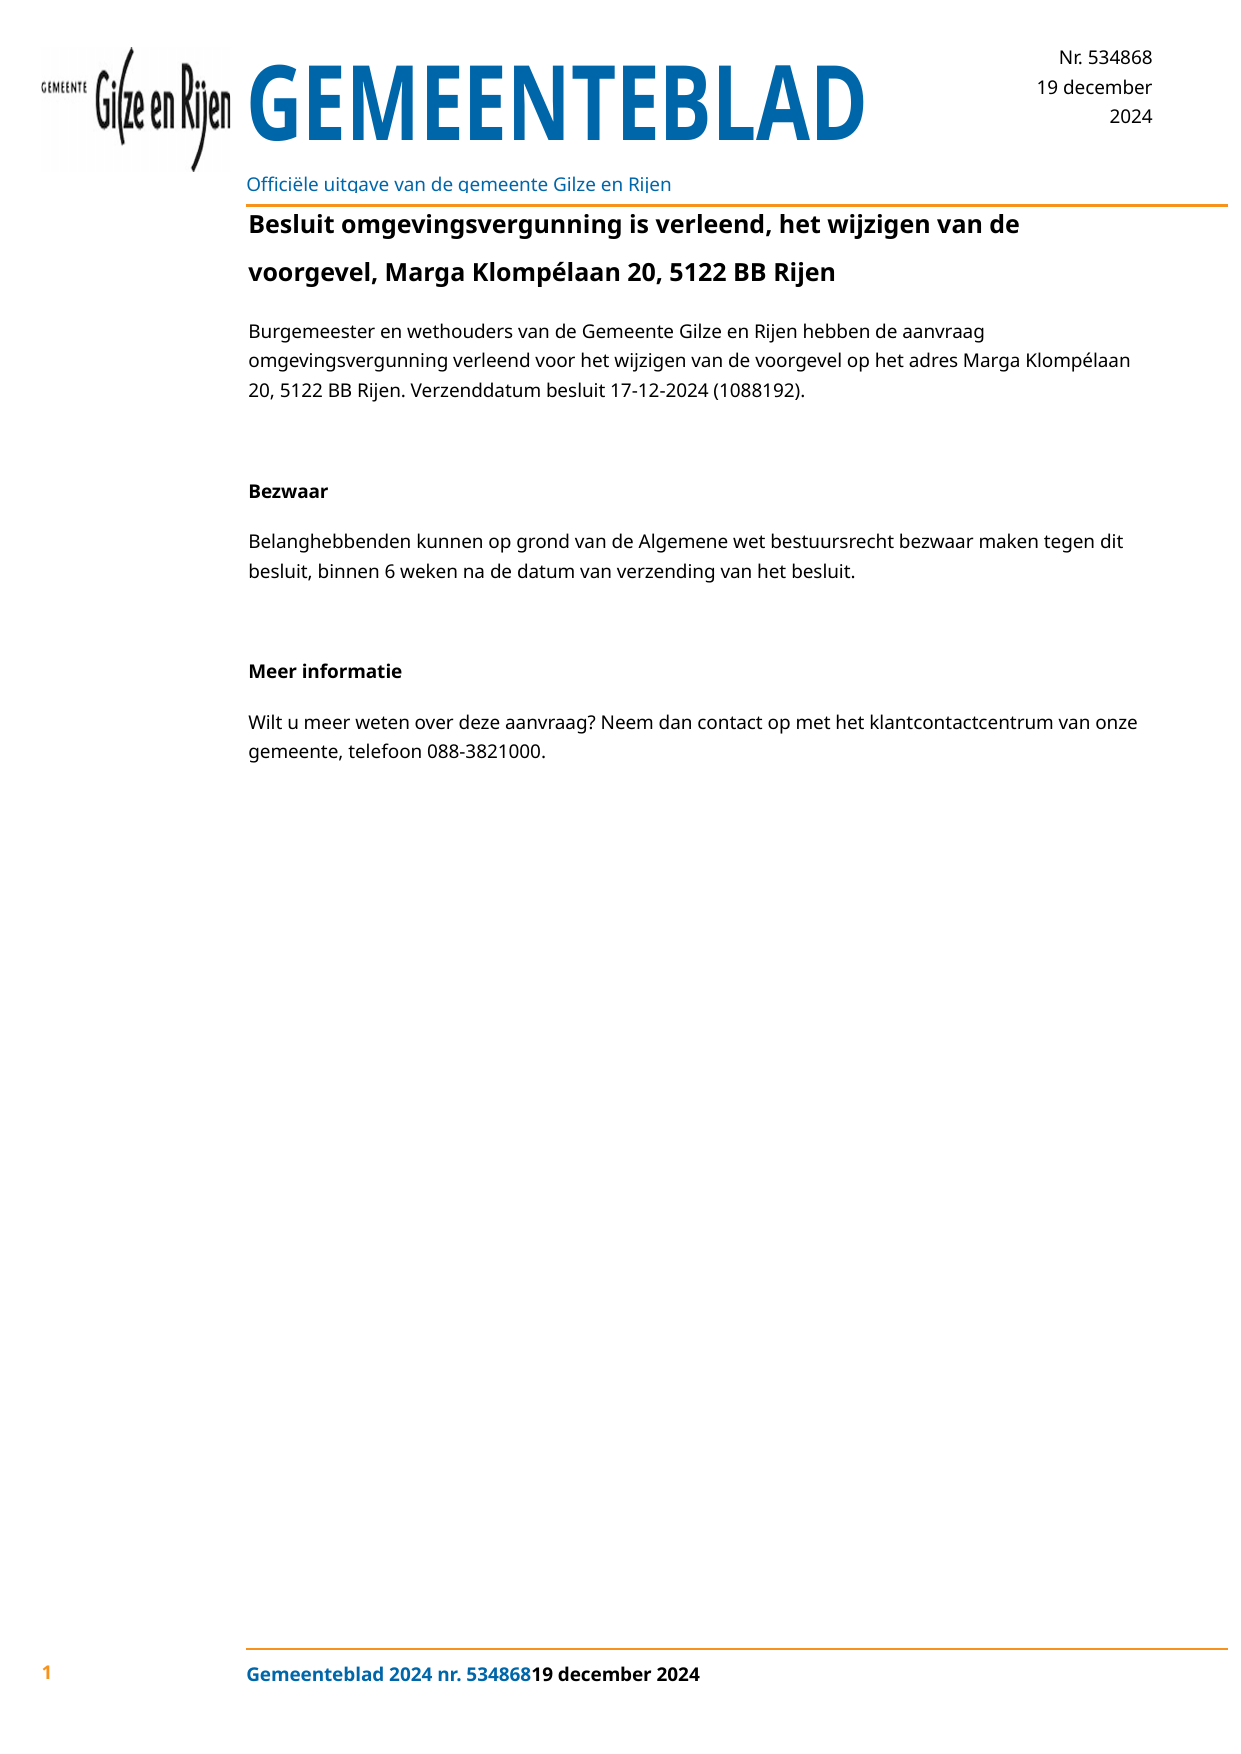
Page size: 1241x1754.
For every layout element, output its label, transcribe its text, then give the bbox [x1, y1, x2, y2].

text Wilt u meer weten over deze aanvraag? Neem dan contact op met het klantcontactcentrum van onze gemeente, telefoon 088-3821000. [248, 709, 1152, 764]
text Belanghebbenden kunnen op grond van de Algemene wet bestuursrecht bezwaar maken tegen dit besluit, binnen 6 weken na de datum van verzending van het besluit. [248, 528, 1152, 584]
text Burgemeester en wethouders van de Gemeente Gilze en Rijen hebben de aanvraag omgevingsvergunning verleend voor het wijzigen van de voorgevel op het adres Marga Klompélaan 20, 5122 BB Rijen. Verzenddatum besluit 17-12-2024 (1088192). [248, 318, 1152, 403]
text Besluit omgevingsvergunning is verleend, het wijzigen van de voorgevel, Marga Klompélaan 20, 5122 BB Rijen [248, 207, 1152, 288]
picture [41, 47, 231, 172]
text Meer informatie [248, 659, 1152, 684]
text Bezwaar [248, 478, 1152, 504]
